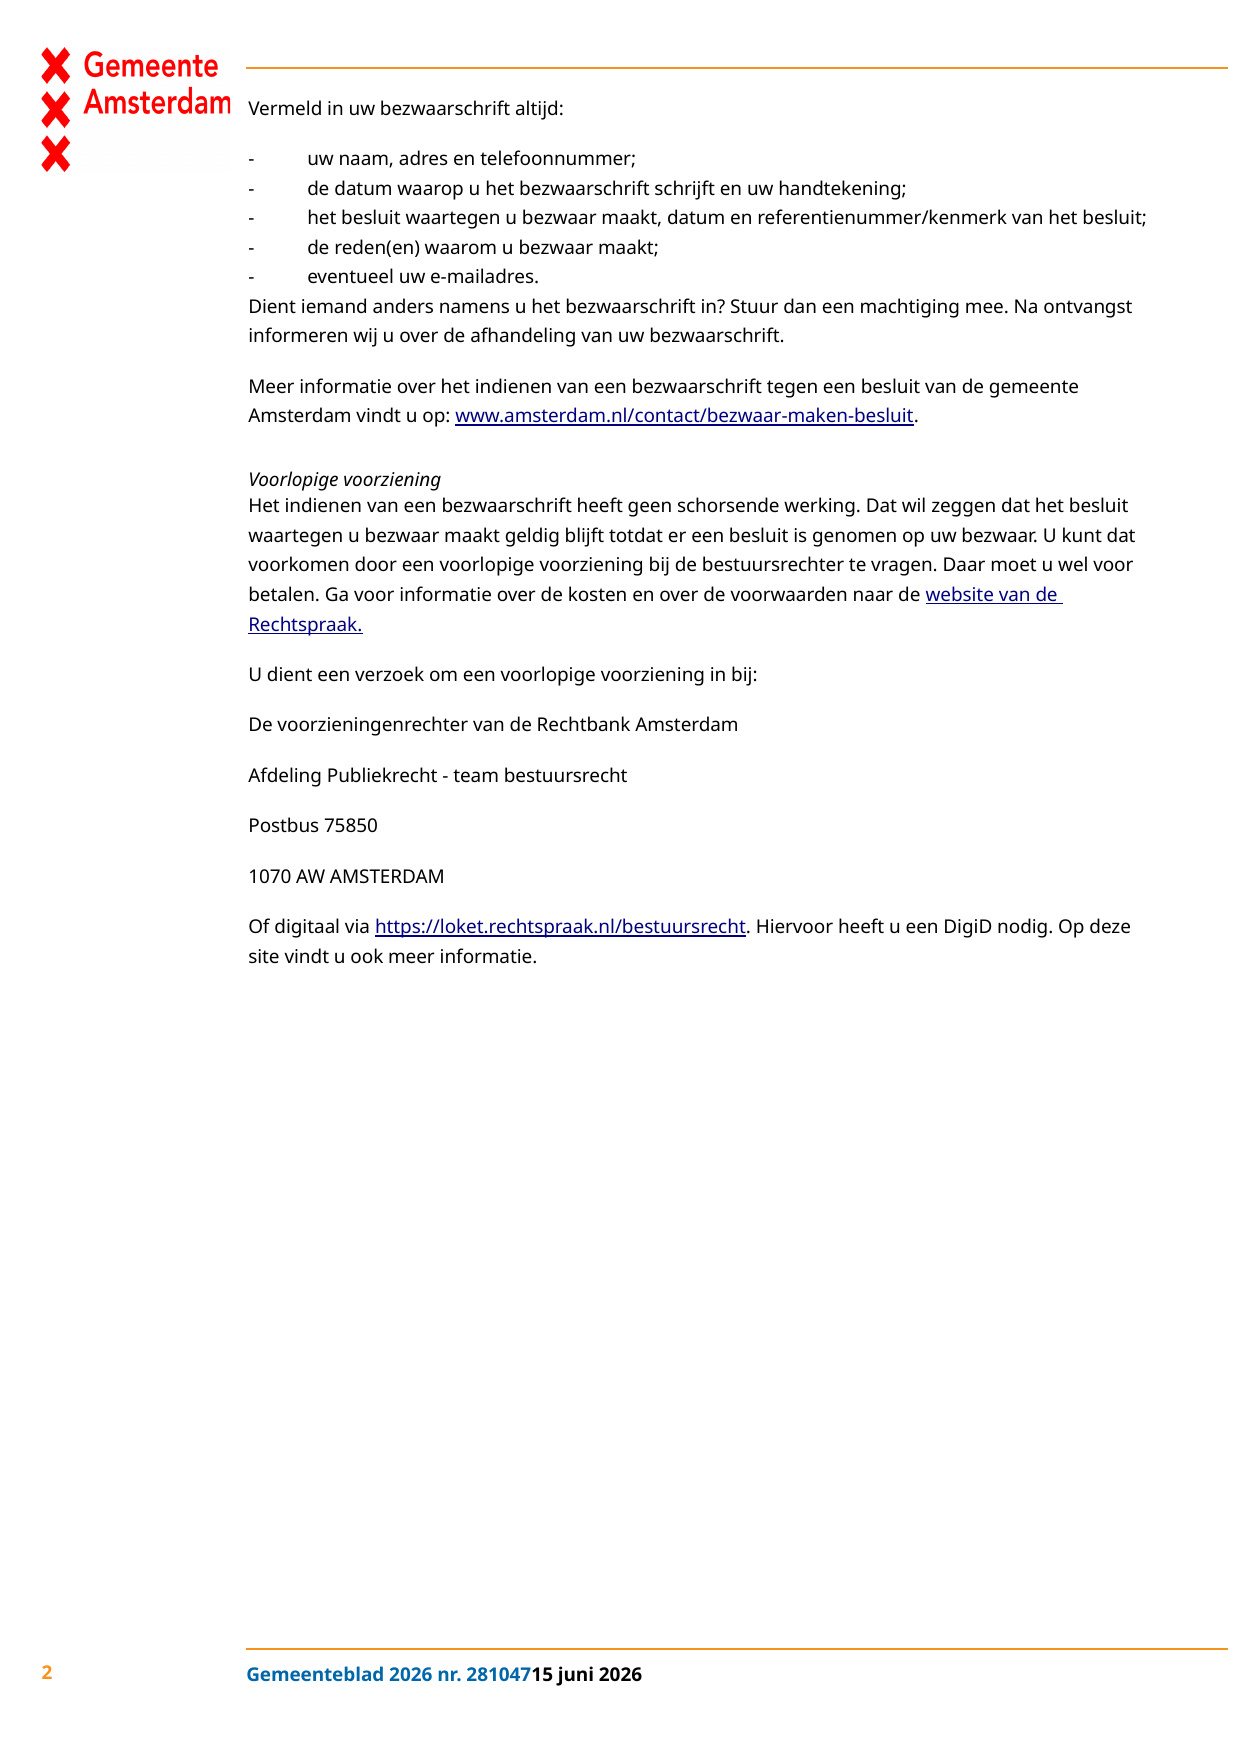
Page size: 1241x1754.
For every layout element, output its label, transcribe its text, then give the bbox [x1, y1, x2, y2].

picture [41, 47, 231, 172]
text Vermeld in uw bezwaarschrift altijd: [248, 95, 1152, 121]
list de datum waarop u het bezwaarschrift schrijft en uw handtekening; [248, 175, 1152, 201]
text Voorlopige voorziening [248, 467, 1152, 492]
list uw naam, adres en telefoonnummer; [248, 145, 1152, 171]
text Meer informatie over het indienen van een bezwaarschrift tegen een besluit van de gemeente Amsterdam vindt u op: www.amsterdam.nl/contact/bezwaar-maken-besluit. [248, 373, 1152, 428]
text Afdeling Publiekrecht - team bestuursrecht [248, 762, 1152, 788]
text U dient een verzoek om een voorlopige voorziening in bij: [248, 661, 1152, 687]
text Het indienen van een bezwaarschrift heeft geen schorsende werking. Dat wil zeggen dat het besluit waartegen u bezwaar maakt geldig blijft totdat er een besluit is genomen op uw bezwaar. U kunt dat voorkomen door een voorlopige voorziening bij de bestuursrechter te vragen. Daar moet u wel voor betalen. Ga voor informatie over de kosten en over de voorwaarden naar de website van de Rechtspraak. [248, 492, 1152, 636]
text Dient iemand anders namens u het bezwaarschrift in? Stuur dan een machtiging mee. Na ontvangst informeren wij u over de afhandeling van uw bezwaarschrift. [248, 293, 1152, 348]
list het besluit waartegen u bezwaar maakt, datum en referentienummer/kenmerk van het besluit; [248, 204, 1152, 230]
text De voorzieningenrechter van de Rechtbank Amsterdam [248, 712, 1152, 737]
list de reden(en) waarom u bezwaar maakt; [248, 234, 1152, 260]
list eventueel uw e-mailadres. [248, 263, 1152, 289]
text Of digitaal via https://loket.rechtspraak.nl/bestuursrecht. Hiervoor heeft u een DigiD nodig. Op deze site vindt u ook meer informatie. [248, 913, 1152, 968]
text Postbus 75850 [248, 812, 1152, 838]
text 1070 AW AMSTERDAM [248, 863, 1152, 888]
